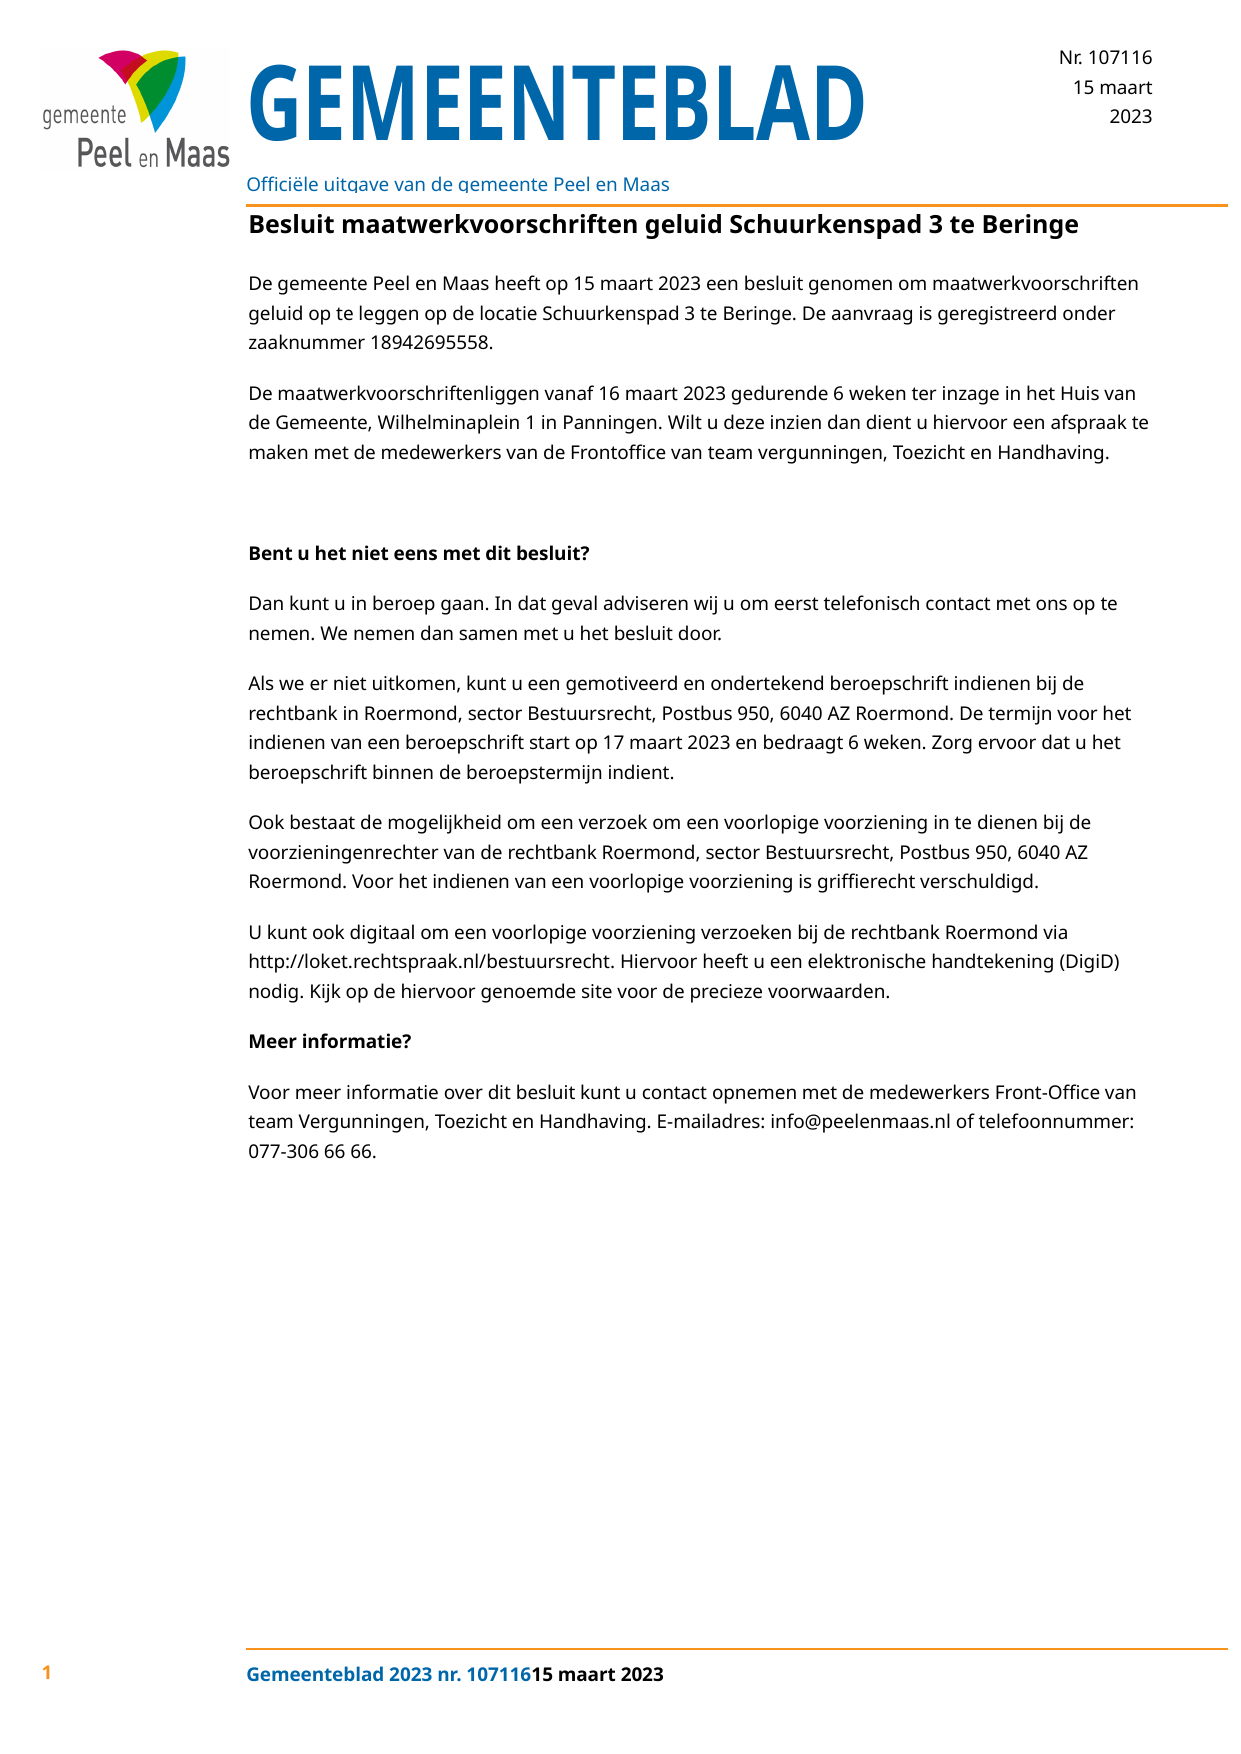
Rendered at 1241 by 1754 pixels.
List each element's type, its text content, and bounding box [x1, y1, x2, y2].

text U kunt ook digitaal om een voorlopige voorziening verzoeken bij de rechtbank Roermond via http://loket.rechtspraak.nl/bestuursrecht. Hiervoor heeft u een elektronische handtekening (DigiD) nodig. Kijk op de hiervoor genoemde site voor de precieze voorwaarden. [248, 919, 1152, 1004]
picture [41, 47, 231, 172]
text Ook bestaat de mogelijkheid om een verzoek om een voorlopige voorziening in te dienen bij de voorzieningenrechter van de rechtbank Roermond, sector Bestuursrecht, Postbus 950, 6040 AZ Roermond. Voor het indienen van een voorlopige voorziening is griffierecht verschuldigd. [248, 809, 1152, 894]
text Bent u het niet eens met dit besluit? [248, 540, 1152, 566]
text De maatwerkvoorschriftenliggen vanaf 16 maart 2023 gedurende 6 weken ter inzage in het Huis van de Gemeente, Wilhelminaplein 1 in Panningen. Wilt u deze inzien dan dient u hiervoor een afspraak te maken met de medewerkers van de Frontoffice van team vergunningen, Toezicht en Handhaving. [248, 380, 1152, 465]
text Dan kunt u in beroep gaan. In dat geval adviseren wij u om eerst telefonisch contact met ons op te nemen. We nemen dan samen met u het besluit door. [248, 590, 1152, 646]
text De gemeente Peel en Maas heeft op 15 maart 2023 een besluit genomen om maatwerkvoorschriften geluid op te leggen op de locatie Schuurkenspad 3 te Beringe. De aanvraag is geregistreerd onder zaaknummer 18942695558. [248, 270, 1152, 355]
text Besluit maatwerkvoorschriften geluid Schuurkenspad 3 te Beringe [248, 207, 1152, 241]
text Als we er niet uitkomen, kunt u een gemotiveerd en ondertekend beroepschrift indienen bij de rechtbank in Roermond, sector Bestuursrecht, Postbus 950, 6040 AZ Roermond. De termijn voor het indienen van een beroepschrift start op 17 maart 2023 en bedraagt 6 weken. Zorg ervoor dat u het beroepschrift binnen de beroepstermijn indient. [248, 670, 1152, 785]
text Voor meer informatie over dit besluit kunt u contact opnemen met de medewerkers Front-Office van team Vergunningen, Toezicht en Handhaving. E-mailadres: info@peelenmaas.nl of telefoonnummer: 077-306 66 66. [248, 1079, 1152, 1164]
text Meer informatie? [248, 1029, 1152, 1054]
